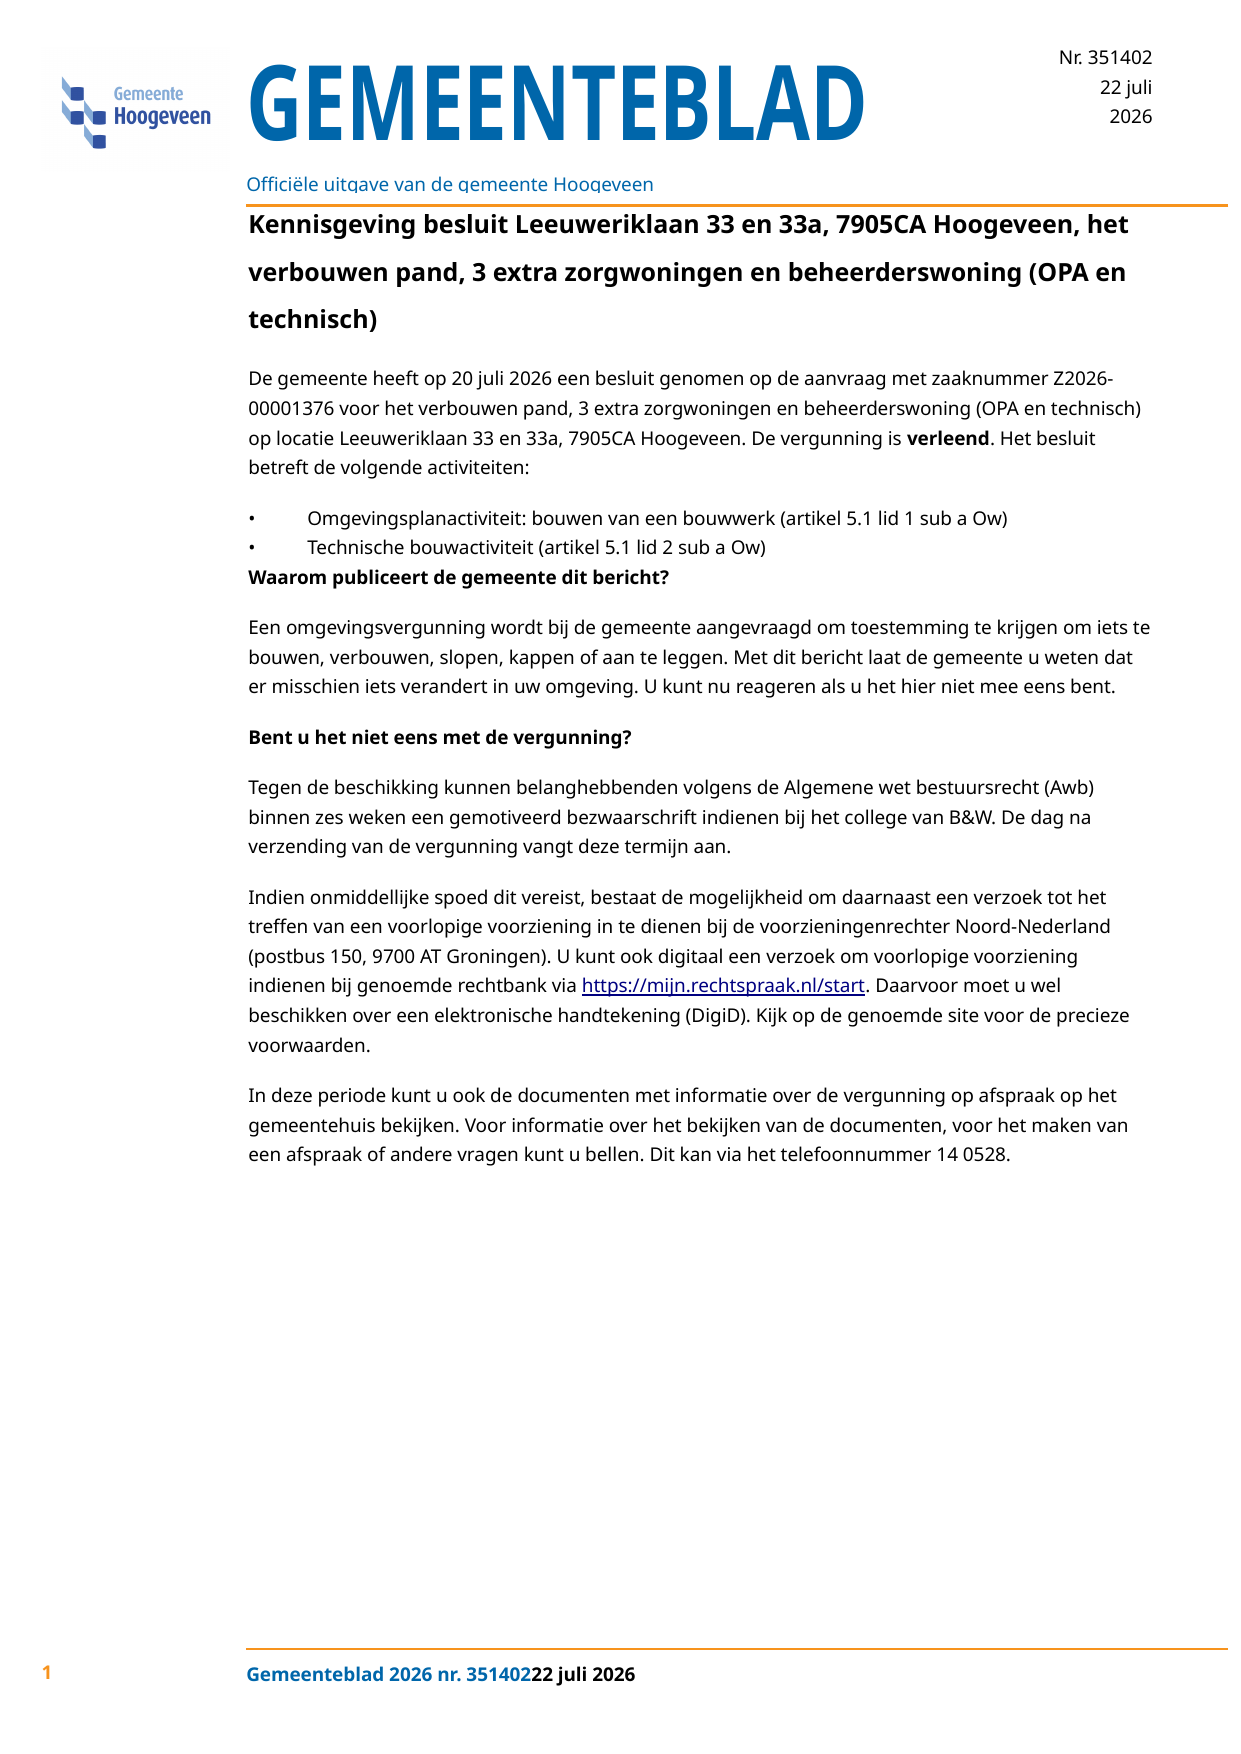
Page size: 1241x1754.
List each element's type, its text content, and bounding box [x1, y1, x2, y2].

text De gemeente heeft op 20 juli 2026 een besluit genomen op de aanvraag met zaaknummer Z2026-00001376 voor het verbouwen pand, 3 extra zorgwoningen en beheerderswoning (OPA en technisch) op locatie Leeuweriklaan 33 en 33a, 7905CA Hoogeveen. De vergunning is verleend. Het besluit betreft de volgende activiteiten: [248, 366, 1152, 480]
list Omgevingsplanactiviteit: bouwen van een bouwwerk (artikel 5.1 lid 1 sub a Ow) [248, 505, 1152, 530]
text Waarom publiceert de gemeente dit bericht? [248, 564, 1152, 589]
text Tegen de beschikking kunnen belanghebbenden volgens de Algemene wet bestuursrecht (Awb) binnen zes weken een gemotiveerd bezwaarschrift indienen bij het college van B&W. De dag na verzending van de vergunning vangt deze termijn aan. [248, 774, 1152, 859]
text Bent u het niet eens met de vergunning? [248, 724, 1152, 749]
text Een omgevingsvergunning wordt bij de gemeente aangevraagd om toestemming te krijgen om iets te bouwen, verbouwen, slopen, kappen of aan te leggen. Met dit bericht laat de gemeente u weten dat er misschien iets verandert in uw omgeving. U kunt nu reageren als u het hier niet mee eens bent. [248, 614, 1152, 699]
list Technische bouwactiviteit (artikel 5.1 lid 2 sub a Ow) [248, 534, 1152, 560]
picture [41, 47, 231, 172]
text In deze periode kunt u ook de documenten met informatie over de vergunning op afspraak op het gemeentehuis bekijken. Voor informatie over het bekijken van de documenten, voor het maken van een afspraak of andere vragen kunt u bellen. Dit kan via het telefoonnummer 14 0528. [248, 1082, 1152, 1167]
text Indien onmiddellijke spoed dit vereist, bestaat de mogelijkheid om daarnaast een verzoek tot het treffen van een voorlopige voorziening in te dienen bij de voorzieningenrechter Noord-Nederland (postbus 150, 9700 AT Groningen). U kunt ook digitaal een verzoek om voorlopige voorziening indienen bij genoemde rechtbank via https://mijn.rechtspraak.nl/start. Daarvoor moet u wel beschikken over een elektronische handtekening (DigiD). Kijk op de genoemde site voor de precieze voorwaarden. [248, 884, 1152, 1057]
text Kennisgeving besluit Leeuweriklaan 33 en 33a, 7905CA Hoogeveen, het verbouwen pand, 3 extra zorgwoningen en beheerderswoning (OPA en technisch) [248, 207, 1152, 336]
